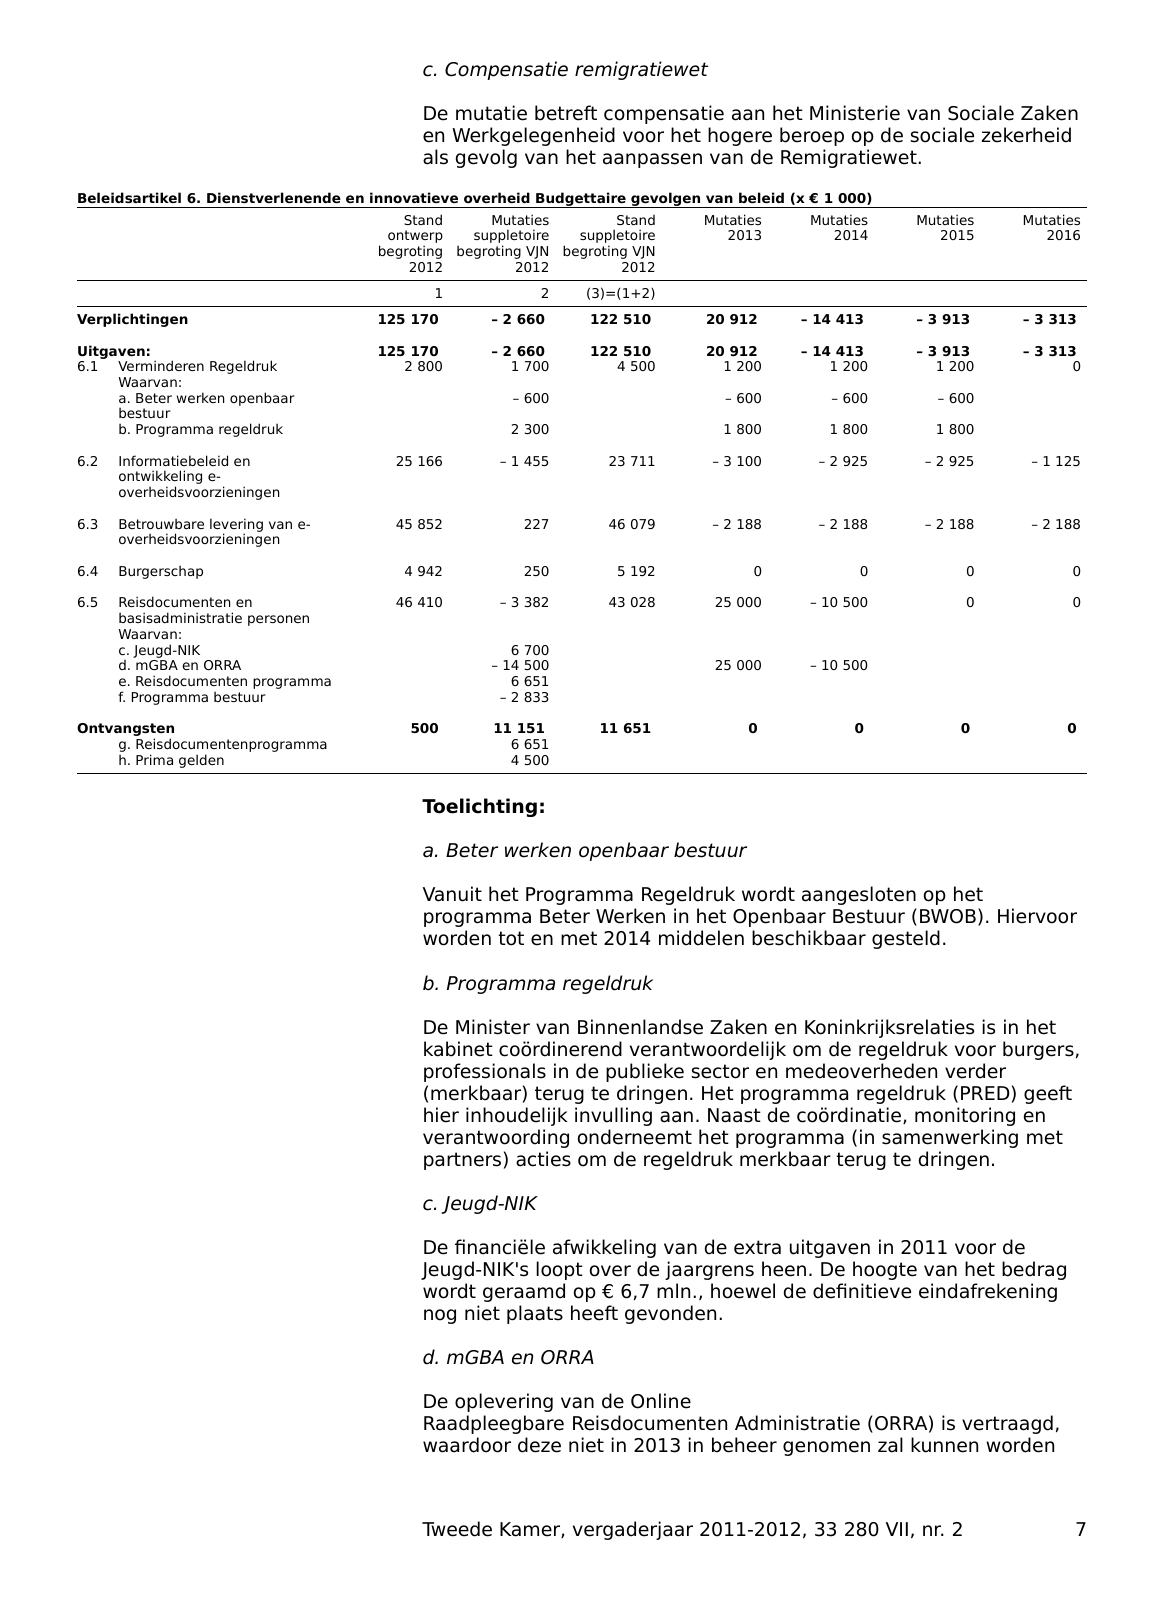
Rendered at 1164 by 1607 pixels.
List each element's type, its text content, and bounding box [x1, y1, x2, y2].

table_cell 0 [661, 564, 768, 579]
table_cell [77, 690, 112, 705]
table_cell [874, 281, 980, 306]
table_cell – 3 313 [980, 307, 1087, 328]
table_cell 4 500 [449, 753, 555, 773]
table_cell [768, 753, 874, 773]
table_cell [874, 328, 980, 343]
table_cell (3)=(1+2) [555, 281, 661, 306]
table_cell [343, 501, 449, 516]
table_cell [768, 737, 874, 752]
table_cell [874, 737, 980, 752]
table_cell [77, 438, 112, 453]
table_cell [77, 579, 112, 595]
table_cell [980, 674, 1087, 689]
table_cell 46 410 [343, 595, 449, 627]
table_cell [77, 737, 112, 752]
table_cell 0 [980, 721, 1087, 737]
table_cell [77, 208, 112, 280]
table_cell [555, 438, 661, 453]
table_cell [874, 674, 980, 689]
table_cell 4 500 [555, 359, 661, 375]
table_cell [555, 548, 661, 564]
table_cell 1 200 [661, 359, 768, 375]
table_cell [874, 627, 980, 642]
table_cell – 1 125 [980, 454, 1087, 501]
table_cell c. Jeugd-NIK [112, 642, 342, 658]
table_cell [980, 627, 1087, 642]
table_cell [112, 501, 342, 516]
table_cell [768, 548, 874, 564]
table_cell [768, 375, 874, 391]
table_cell Waarvan: [112, 627, 342, 642]
table_cell – 2 188 [980, 516, 1087, 548]
table_cell [343, 422, 449, 438]
table_cell [661, 674, 768, 689]
table_cell Betrouwbare levering van e-overheidsvoorzieningen [112, 516, 342, 548]
table_cell [980, 579, 1087, 595]
table_cell – 600 [661, 391, 768, 422]
text De financiële afwikkeling van de extra uitgaven in 2011 voor de Jeugd-NIK's loopt over de jaargrens heen. De hoogte van het bedrag wordt geraamd op € 6,7 mln., hoewel de definitieve eindafrekening nog niet plaats heeft gevonden. [422, 1237, 1087, 1325]
table_cell [980, 753, 1087, 773]
table_cell [555, 375, 661, 391]
table_cell [980, 737, 1087, 752]
table_cell [343, 627, 449, 642]
table_cell Waarvan: [112, 375, 342, 391]
table_cell [555, 627, 661, 642]
table_cell [343, 737, 449, 752]
table_cell [768, 705, 874, 721]
table_cell [768, 281, 874, 306]
table_cell [661, 690, 768, 705]
table_cell [874, 642, 980, 658]
table_cell 6.2 [77, 454, 112, 501]
table_cell 0 [980, 564, 1087, 579]
table_cell [661, 642, 768, 658]
table_cell [768, 642, 874, 658]
table_cell – 600 [874, 391, 980, 422]
table_cell [874, 548, 980, 564]
table_cell [343, 690, 449, 705]
table_cell Mutaties 2015 [874, 208, 980, 280]
table_cell 122 510 [555, 344, 661, 359]
table_cell 0 [980, 595, 1087, 627]
table_cell [768, 501, 874, 516]
table_cell 25 000 [661, 595, 768, 627]
table_cell [449, 438, 555, 453]
text De mutatie betreft compensatie aan het Ministerie van Sociale Zaken en Werkgelegenheid voor het hogere beroep op de sociale zekerheid als gevolg van het aanpassen van de Remigratiewet. [422, 103, 1087, 169]
table_cell [874, 579, 980, 595]
table_cell [77, 705, 112, 721]
table_cell 0 [874, 721, 980, 737]
table_cell 1 800 [874, 422, 980, 438]
table_cell [555, 753, 661, 773]
table_cell [77, 328, 112, 343]
table_cell [343, 674, 449, 689]
table_cell [768, 674, 874, 689]
table_cell [768, 438, 874, 453]
table_cell 6.5 [77, 595, 112, 627]
table_cell Mutaties 2014 [768, 208, 874, 280]
table_cell [768, 627, 874, 642]
table_cell 43 028 [555, 595, 661, 627]
table_cell [980, 690, 1087, 705]
text De oplevering van de Online Raadpleegbare Reisdocumenten Administratie (ORRA) is vertraagd, waardoor deze niet in 2013 in beheer genomen zal kunnen worden [422, 1391, 1087, 1457]
table_cell 1 800 [661, 422, 768, 438]
subtitle a. Beter werken openbaar bestuur [422, 840, 1087, 862]
table_cell [77, 548, 112, 564]
table_cell Burgerschap [112, 564, 342, 579]
table_cell [112, 705, 342, 721]
table_cell [555, 422, 661, 438]
table_cell – 14 500 [449, 658, 555, 674]
table_cell [980, 375, 1087, 391]
table_cell [874, 438, 980, 453]
table_cell [77, 642, 112, 658]
table_cell [555, 328, 661, 343]
table_cell 2 300 [449, 422, 555, 438]
table_cell [980, 281, 1087, 306]
table_cell [661, 328, 768, 343]
table_cell [555, 642, 661, 658]
table_cell 6.4 [77, 564, 112, 579]
table_cell [343, 438, 449, 453]
table_cell [661, 627, 768, 642]
table_cell 122 510 [555, 307, 661, 328]
table_cell [77, 658, 112, 674]
table_cell [77, 422, 112, 438]
table_cell [874, 753, 980, 773]
table_cell [449, 328, 555, 343]
table_cell [449, 375, 555, 391]
table_cell – 14 413 [768, 344, 874, 359]
subtitle Toelichting: [422, 796, 1087, 818]
table_cell 5 192 [555, 564, 661, 579]
table_cell 1 800 [768, 422, 874, 438]
table_cell [874, 705, 980, 721]
table_cell [555, 674, 661, 689]
table_cell 227 [449, 516, 555, 548]
table_cell Mutaties 2016 [980, 208, 1087, 280]
table_cell [661, 375, 768, 391]
table_cell 2 800 [343, 359, 449, 375]
table_cell – 600 [768, 391, 874, 422]
table_cell [980, 642, 1087, 658]
table_cell 250 [449, 564, 555, 579]
table_cell 0 [874, 595, 980, 627]
table_cell [343, 753, 449, 773]
table_cell [661, 753, 768, 773]
table_cell 0 [768, 721, 874, 737]
table_cell [980, 391, 1087, 422]
table_cell [555, 658, 661, 674]
table_cell 1 200 [874, 359, 980, 375]
table_cell 0 [768, 564, 874, 579]
table_cell [112, 548, 342, 564]
table_cell [555, 690, 661, 705]
table_cell [77, 501, 112, 516]
table_cell [768, 328, 874, 343]
table_cell 4 942 [343, 564, 449, 579]
table_cell [112, 438, 342, 453]
table_cell – 1 455 [449, 454, 555, 501]
table_cell [77, 753, 112, 773]
table_cell [449, 501, 555, 516]
table_cell 25 000 [661, 658, 768, 674]
table_header Beleidsartikel 6. Dienstverlenende en innovatieve overheid Budgettaire gevolgen van beleid (x € 1 000) [77, 191, 1087, 207]
table_cell [112, 281, 342, 306]
text Vanuit het Programma Regeldruk wordt aangesloten op het programma Beter Werken in het Openbaar Bestuur (BWOB). Hiervoor worden tot en met 2014 middelen beschikbaar gesteld. [422, 884, 1087, 950]
table_cell – 3 913 [874, 307, 980, 328]
table_cell – 10 500 [768, 595, 874, 627]
table_cell – 14 413 [768, 307, 874, 328]
table_cell [874, 501, 980, 516]
table_cell [77, 674, 112, 689]
table_cell – 2 188 [768, 516, 874, 548]
table_cell g. Reisdocumentenprogramma [112, 737, 342, 752]
table_cell [555, 501, 661, 516]
table_cell 20 912 [661, 307, 768, 328]
table_cell 1 200 [768, 359, 874, 375]
text De Minister van Binnenlandse Zaken en Koninkrijksrelaties is in het kabinet coördinerend verantwoordelijk om de regeldruk voor burgers, professionals in de publieke sector en medeoverheden verder (merkbaar) terug te dringen. Het programma regeldruk (PRED) geeft hier inhoudelijk invulling aan. Naast de coördinatie, monitoring en verantwoording onderneemt het programma (in samenwerking met partners) acties om de regeldruk merkbaar terug te dringen. [422, 1017, 1087, 1171]
table_cell 6.3 [77, 516, 112, 548]
table_cell [343, 658, 449, 674]
table_cell 6 651 [449, 737, 555, 752]
table_cell – 10 500 [768, 658, 874, 674]
table_cell 1 700 [449, 359, 555, 375]
subtitle b. Programma regeldruk [422, 972, 1087, 994]
table_cell Reisdocumenten en basisadministratie personen [112, 595, 342, 627]
table_cell 25 166 [343, 454, 449, 501]
table_cell 2 [449, 281, 555, 306]
table_cell b. Programma regeldruk [112, 422, 342, 438]
table_cell Verminderen Regeldruk [112, 359, 342, 375]
table_cell [343, 642, 449, 658]
table_cell 125 170 [343, 307, 449, 328]
table_cell 500 [343, 721, 449, 737]
subtitle d. mGBA en ORRA [422, 1347, 1087, 1369]
table_cell [874, 658, 980, 674]
table_cell [661, 438, 768, 453]
table_cell [768, 690, 874, 705]
table_cell [449, 579, 555, 595]
table_cell [768, 579, 874, 595]
table_cell – 3 382 [449, 595, 555, 627]
table_cell Ontvangsten [77, 721, 342, 737]
table_cell 125 170 [343, 344, 449, 359]
table_cell [555, 705, 661, 721]
table_cell – 3 313 [980, 344, 1087, 359]
table_cell Stand suppletoire begroting VJN 2012 [555, 208, 661, 280]
table_cell 11 651 [555, 721, 661, 737]
table_cell 23 711 [555, 454, 661, 501]
table_cell 0 [661, 721, 768, 737]
table_cell [980, 422, 1087, 438]
table_cell [661, 548, 768, 564]
subtitle c. Jeugd-NIK [422, 1193, 1087, 1215]
table_cell a. Beter werken openbaar bestuur [112, 391, 342, 422]
table_cell [980, 328, 1087, 343]
table_cell [343, 391, 449, 422]
table_cell Mutaties 2013 [661, 208, 768, 280]
table_cell – 2 188 [661, 516, 768, 548]
table_cell 1 [343, 281, 449, 306]
table_cell [77, 375, 112, 391]
table_cell [112, 328, 342, 343]
table_cell [449, 627, 555, 642]
table_cell – 3 100 [661, 454, 768, 501]
table_cell 11 151 [449, 721, 555, 737]
table_cell [343, 705, 449, 721]
table_cell [874, 375, 980, 391]
table_cell – 2 833 [449, 690, 555, 705]
table_cell [449, 548, 555, 564]
table_cell – 2 660 [449, 307, 555, 328]
table_cell 0 [980, 359, 1087, 375]
table_cell [343, 328, 449, 343]
table_cell [661, 705, 768, 721]
table_cell [77, 627, 112, 642]
subtitle c. Compensatie remigratiewet [422, 59, 1087, 81]
table_cell d. mGBA en ORRA [112, 658, 342, 674]
table_cell [661, 501, 768, 516]
table_cell – 2 660 [449, 344, 555, 359]
table_cell f. Programma bestuur [112, 690, 342, 705]
table_cell – 2 925 [768, 454, 874, 501]
table_cell [343, 548, 449, 564]
table_cell – 3 913 [874, 344, 980, 359]
table_cell – 2 188 [874, 516, 980, 548]
table_cell [980, 658, 1087, 674]
table_cell 6 700 [449, 642, 555, 658]
table_cell [980, 438, 1087, 453]
table_cell [343, 579, 449, 595]
table_cell [980, 501, 1087, 516]
table_cell Verplichtingen [77, 307, 342, 328]
table_cell [661, 579, 768, 595]
table_cell [112, 579, 342, 595]
table_cell e. Reisdocumenten programma [112, 674, 342, 689]
table_cell [980, 705, 1087, 721]
table_cell [112, 208, 342, 280]
table_cell [874, 690, 980, 705]
table_cell [343, 375, 449, 391]
table_cell [661, 281, 768, 306]
table_cell [449, 705, 555, 721]
table_cell 20 912 [661, 344, 768, 359]
table_cell [77, 391, 112, 422]
table_cell 0 [874, 564, 980, 579]
table_cell 6 651 [449, 674, 555, 689]
table_cell Mutaties suppletoire begroting VJN 2012 [449, 208, 555, 280]
table_cell [980, 548, 1087, 564]
table_cell [661, 737, 768, 752]
table_cell 45 852 [343, 516, 449, 548]
table_cell [555, 737, 661, 752]
table_cell [77, 281, 112, 306]
table_cell Informatiebeleid en ontwikkeling e-overheidsvoorzieningen [112, 454, 342, 501]
table_cell Uitgaven: [77, 344, 342, 359]
table_cell – 2 925 [874, 454, 980, 501]
table_cell Stand ontwerp begroting 2012 [343, 208, 449, 280]
table_cell 46 079 [555, 516, 661, 548]
table_cell – 600 [449, 391, 555, 422]
table_cell [555, 391, 661, 422]
table_cell 6.1 [77, 359, 112, 375]
table_cell h. Prima gelden [112, 753, 342, 773]
table_cell [555, 579, 661, 595]
